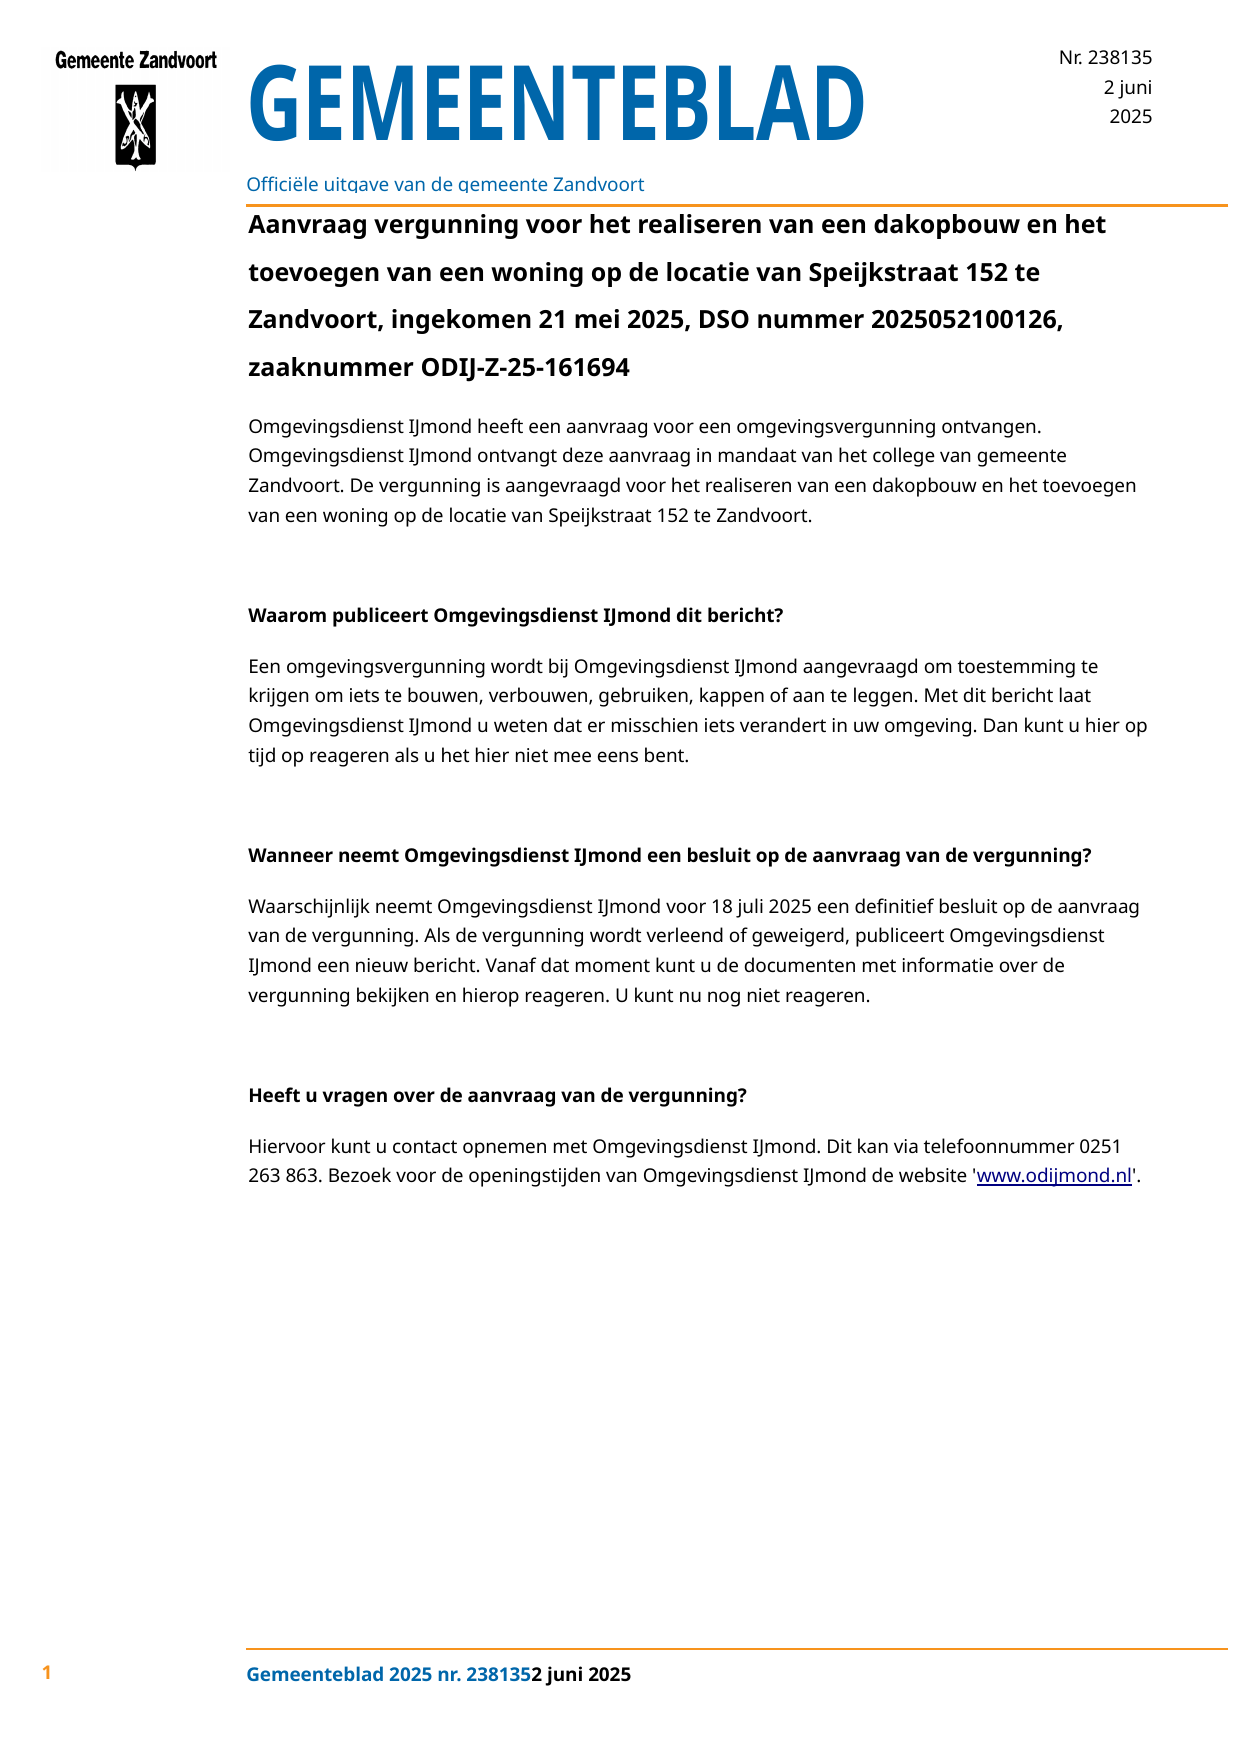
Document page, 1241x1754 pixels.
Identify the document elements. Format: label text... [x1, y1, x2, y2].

text Heeft u vragen over de aanvraag van de vergunning? [248, 1083, 1152, 1108]
text Wanneer neemt Omgevingsdienst IJmond een besluit op de aanvraag van de vergunning? [248, 843, 1152, 868]
text Waarom publiceert Omgevingsdienst IJmond dit bericht? [248, 603, 1152, 628]
text Hiervoor kunt u contact opnemen met Omgevingsdienst IJmond. Dit kan via telefoonnummer 0251 263 863. Bezoek voor de openingstijden van Omgevingsdienst IJmond de website 'www.odijmond.nl'. [248, 1133, 1152, 1188]
text Aanvraag vergunning voor het realiseren van een dakopbouw en het toevoegen van een woning op de locatie van Speijkstraat 152 te Zandvoort, ingekomen 21 mei 2025, DSO nummer 2025052100126, zaaknummer ODIJ-Z-25-161694 [248, 207, 1152, 384]
text Omgevingsdienst IJmond heeft een aanvraag voor een omgevingsvergunning ontvangen. Omgevingsdienst IJmond ontvangt deze aanvraag in mandaat van het college van gemeente Zandvoort. De vergunning is aangevraagd voor het realiseren van een dakopbouw en het toevoegen van een woning op de locatie van Speijkstraat 152 te Zandvoort. [248, 413, 1152, 528]
text Een omgevingsvergunning wordt bij Omgevingsdienst IJmond aangevraagd om toestemming te krijgen om iets te bouwen, verbouwen, gebruiken, kappen of aan te leggen. Met dit bericht laat Omgevingsdienst IJmond u weten dat er misschien iets verandert in uw omgeving. Dan kunt u hier op tijd op reageren als u het hier niet mee eens bent. [248, 653, 1152, 768]
text Waarschijnlijk neemt Omgevingsdienst IJmond voor 18 juli 2025 een definitief besluit op de aanvraag van de vergunning. Als de vergunning wordt verleend of geweigerd, publiceert Omgevingsdienst IJmond een nieuw bericht. Vanaf dat moment kunt u de documenten met informatie over de vergunning bekijken en hierop reageren. U kunt nu nog niet reageren. [248, 893, 1152, 1008]
picture [41, 47, 231, 172]
